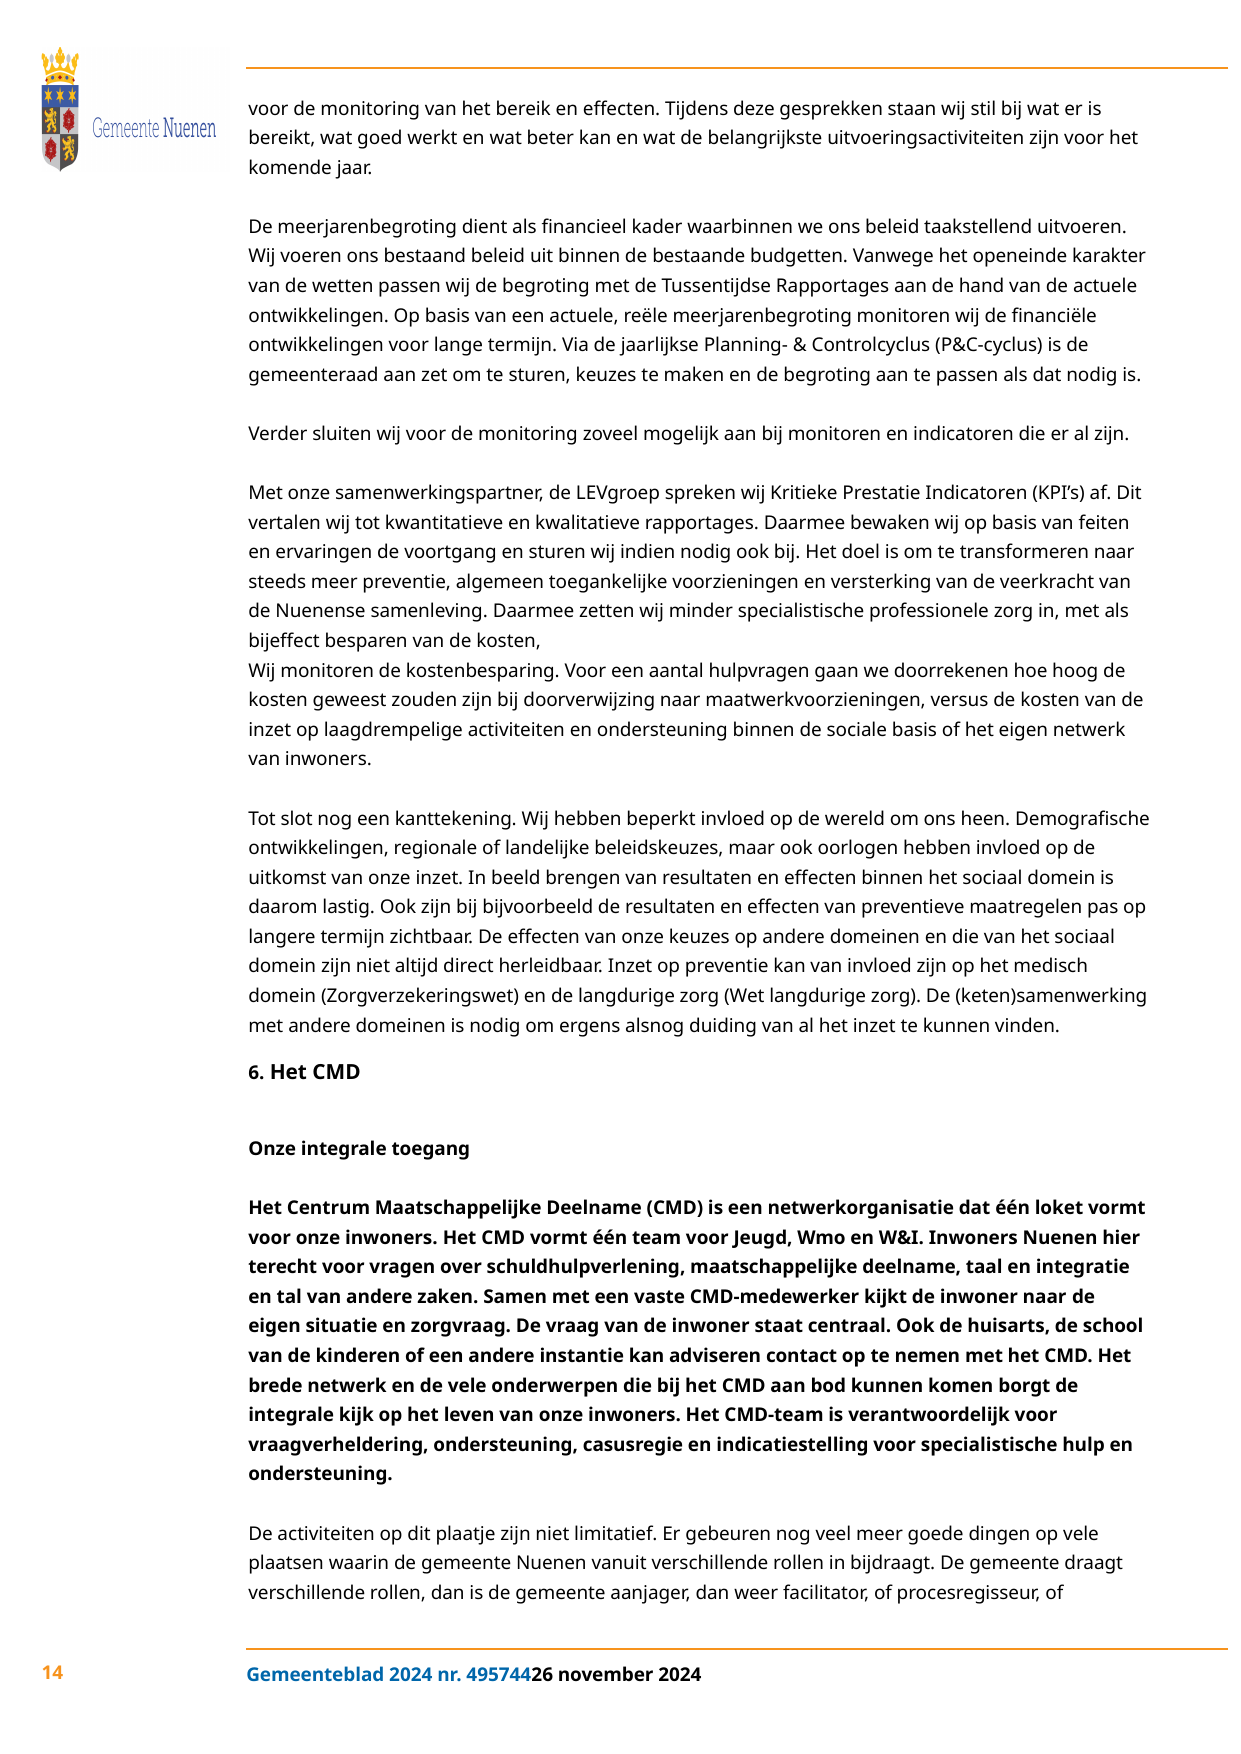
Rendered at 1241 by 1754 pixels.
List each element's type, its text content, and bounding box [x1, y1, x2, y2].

text De meerjarenbegroting dient als financieel kader waarbinnen we ons beleid taakstellend uitvoeren. Wij voeren ons bestaand beleid uit binnen de bestaande budgetten. Vanwege het openeinde karakter van de wetten passen wij de begroting met de Tussentijdse Rapportages aan de hand van de actuele ontwikkelingen. Op basis van een actuele, reële meerjarenbegroting monitoren wij de financiële ontwikkelingen voor lange termijn. Via de jaarlijkse Planning- & Controlcyclus (P&C-cyclus) is de gemeenteraad aan zet om te sturen, keuzes te maken en de begroting aan te passen als dat nodig is. [248, 213, 1152, 387]
text Verder sluiten wij voor de monitoring zoveel mogelijk aan bij monitoren en indicatoren die er al zijn. [248, 420, 1152, 446]
text Met onze samenwerkingspartner, de LEVgroep spreken wij Kritieke Prestatie Indicatoren (KPI’s) af. Dit vertalen wij tot kwantitatieve en kwalitatieve rapportages. Daarmee bewaken wij op basis van feiten en ervaringen de voortgang en sturen wij indien nodig ook bij. Het doel is om te transformeren naar steeds meer preventie, algemeen toegankelijke voorzieningen en versterking van de veerkracht van de Nuenense samenleving. Daarmee zetten wij minder specialistische professionele zorg in, met als bijeffect besparen van de kosten, [248, 479, 1152, 653]
text 6. Het CMD [248, 1057, 1152, 1086]
text Tot slot nog een kanttekening. Wij hebben beperkt invloed op de wereld om ons heen. Demografische ontwikkelingen, regionale of landelijke beleidskeuzes, maar ook oorlogen hebben invloed op de uitkomst van onze inzet. In beeld brengen van resultaten en effecten binnen het sociaal domein is daarom lastig. Ook zijn bij bijvoorbeeld de resultaten en effecten van preventieve maatregelen pas op langere termijn zichtbaar. De effecten van onze keuzes op andere domeinen en die van het sociaal domein zijn niet altijd direct herleidbaar. Inzet op preventie kan van invloed zijn op het medisch domein (Zorgverzekeringswet) en de langdurige zorg (Wet langdurige zorg). De (keten)samenwerking met andere domeinen is nodig om ergens alsnog duiding van al het inzet te kunnen vinden. [248, 805, 1152, 1038]
text Wij monitoren de kostenbesparing. Voor een aantal hulpvragen gaan we doorrekenen hoe hoog de kosten geweest zouden zijn bij doorverwijzing naar maatwerkvoorzieningen, versus de kosten van de inzet op laagdrempelige activiteiten en ondersteuning binnen de sociale basis of het eigen netwerk van inwoners. [248, 657, 1152, 771]
text voor de monitoring van het bereik en effecten. Tijdens deze gesprekken staan wij stil bij wat er is bereikt, wat goed werkt en wat beter kan en wat de belangrijkste uitvoeringsactiviteiten zijn voor het komende jaar. [248, 95, 1152, 180]
text Onze integrale toegang [248, 1135, 1152, 1161]
picture [41, 47, 231, 172]
text Het Centrum Maatschappelijke Deelname (CMD) is een netwerkorganisatie dat één loket vormt voor onze inwoners. Het CMD vormt één team voor Jeugd, Wmo en W&I. Inwoners Nuenen hier terecht voor vragen over schuldhulpverlening, maatschappelijke deelname, taal en integratie en tal van andere zaken. Samen met een vaste CMD-medewerker kijkt de inwoner naar de eigen situatie en zorgvraag. De vraag van de inwoner staat centraal. Ook de huisarts, de school van de kinderen of een andere instantie kan adviseren contact op te nemen met het CMD. Het brede netwerk en de vele onderwerpen die bij het CMD aan bod kunnen komen borgt de integrale kijk op het leven van onze inwoners. Het CMD-team is verantwoordelijk voor vraagverheldering, ondersteuning, casusregie en indicatiestelling voor specialistische hulp en ondersteuning. [248, 1194, 1152, 1486]
text De activiteiten op dit plaatje zijn niet limitatief. Er gebeuren nog veel meer goede dingen op vele plaatsen waarin de gemeente Nuenen vanuit verschillende rollen in bijdraagt. De gemeente draagt verschillende rollen, dan is de gemeente aanjager, dan weer facilitator, of procesregisseur, of [248, 1520, 1152, 1605]
